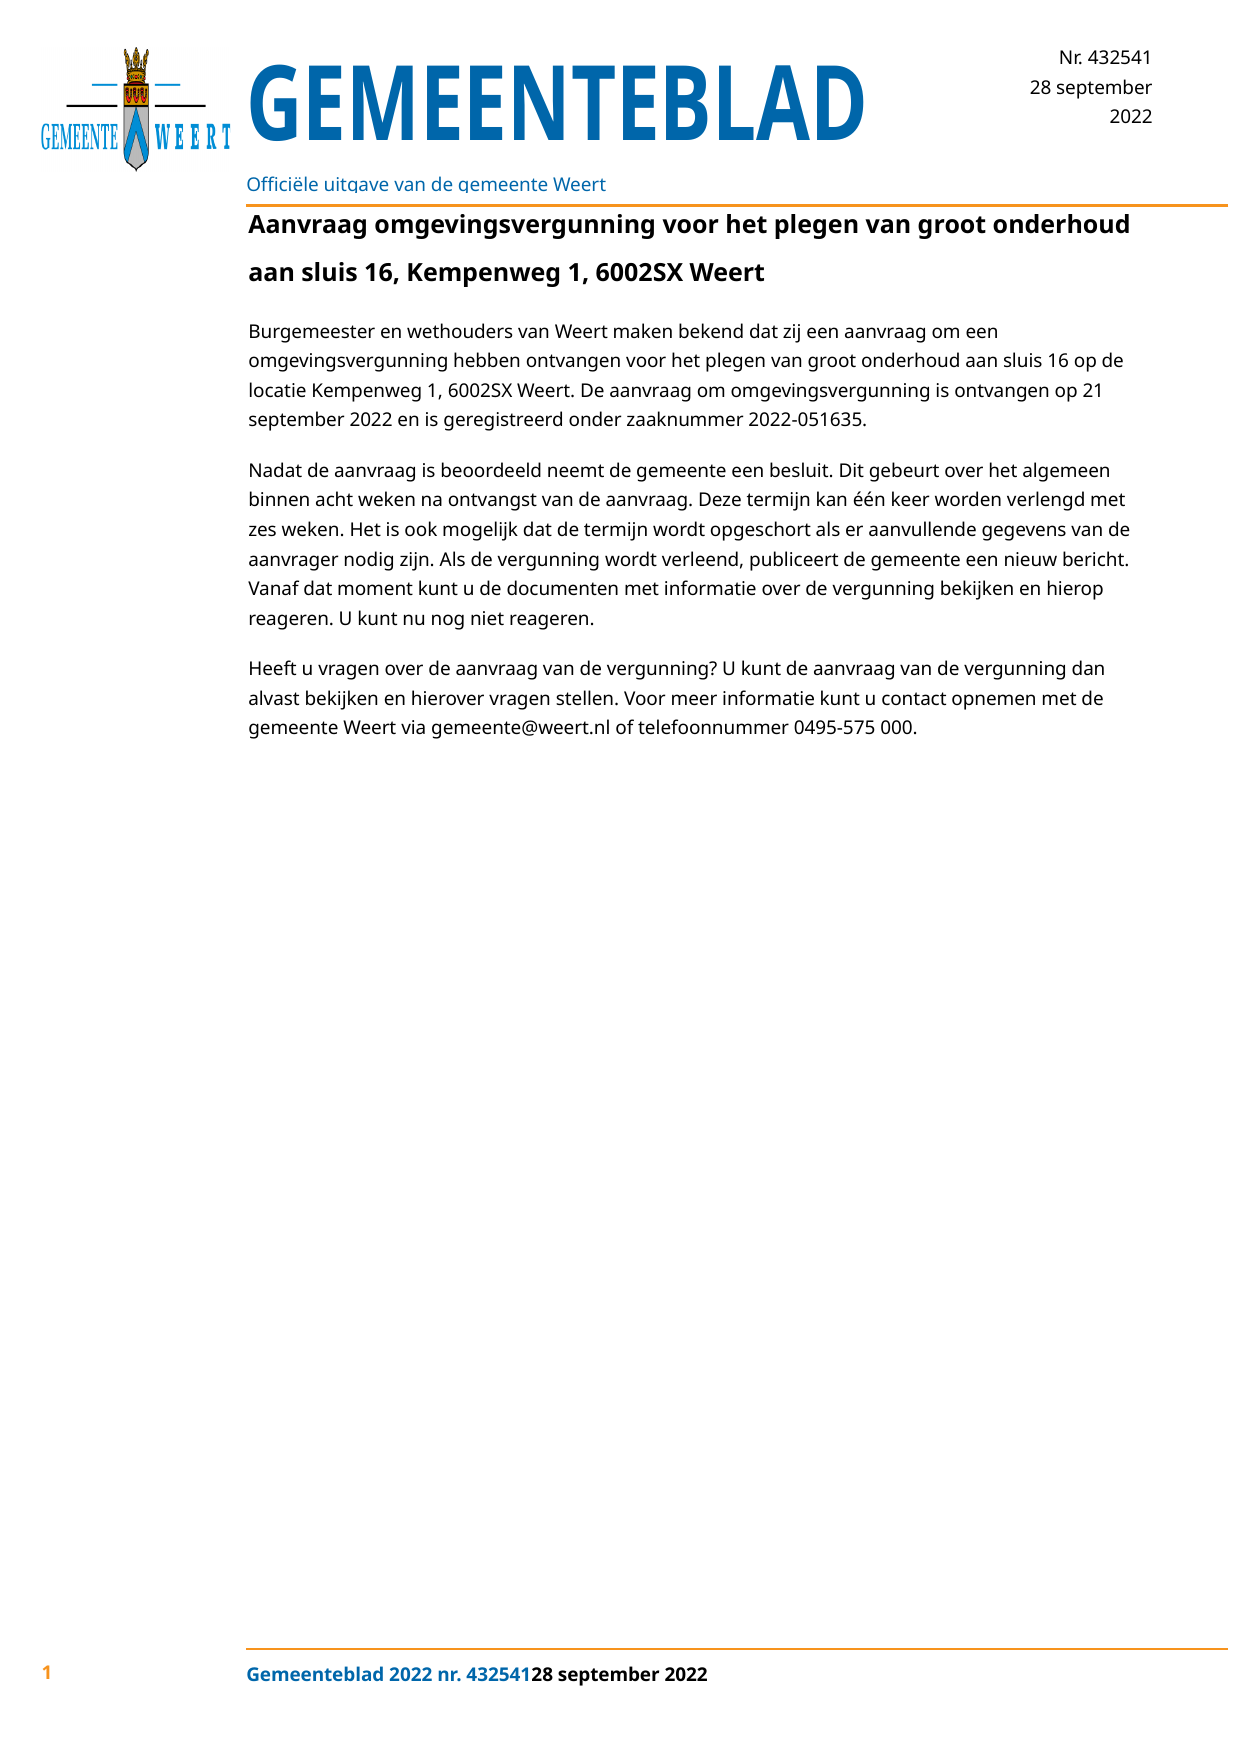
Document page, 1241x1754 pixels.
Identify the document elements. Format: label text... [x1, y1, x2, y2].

text Nadat de aanvraag is beoordeeld neemt de gemeente een besluit. Dit gebeurt over het algemeen binnen acht weken na ontvangst van de aanvraag. Deze termijn kan één keer worden verlengd met zes weken. Het is ook mogelijk dat de termijn wordt opgeschort als er aanvullende gegevens van de aanvrager nodig zijn. Als de vergunning wordt verleend, publiceert de gemeente een nieuw bericht. Vanaf dat moment kunt u de documenten met informatie over de vergunning bekijken en hierop reageren. U kunt nu nog niet reageren. [248, 457, 1152, 631]
picture [41, 47, 231, 172]
text Burgemeester en wethouders van Weert maken bekend dat zij een aanvraag om een omgevingsvergunning hebben ontvangen voor het plegen van groot onderhoud aan sluis 16 op de locatie Kempenweg 1, 6002SX Weert. De aanvraag om omgevingsvergunning is ontvangen op 21 september 2022 en is geregistreerd onder zaaknummer 2022-051635. [248, 318, 1152, 432]
text Aanvraag omgevingsvergunning voor het plegen van groot onderhoud aan sluis 16, Kempenweg 1, 6002SX Weert [248, 207, 1152, 288]
text Heeft u vragen over de aanvraag van de vergunning? U kunt de aanvraag van de vergunning dan alvast bekijken en hierover vragen stellen. Voor meer informatie kunt u contact opnemen met de gemeente Weert via gemeente@weert.nl of telefoonnummer 0495-575 000. [248, 655, 1152, 740]
